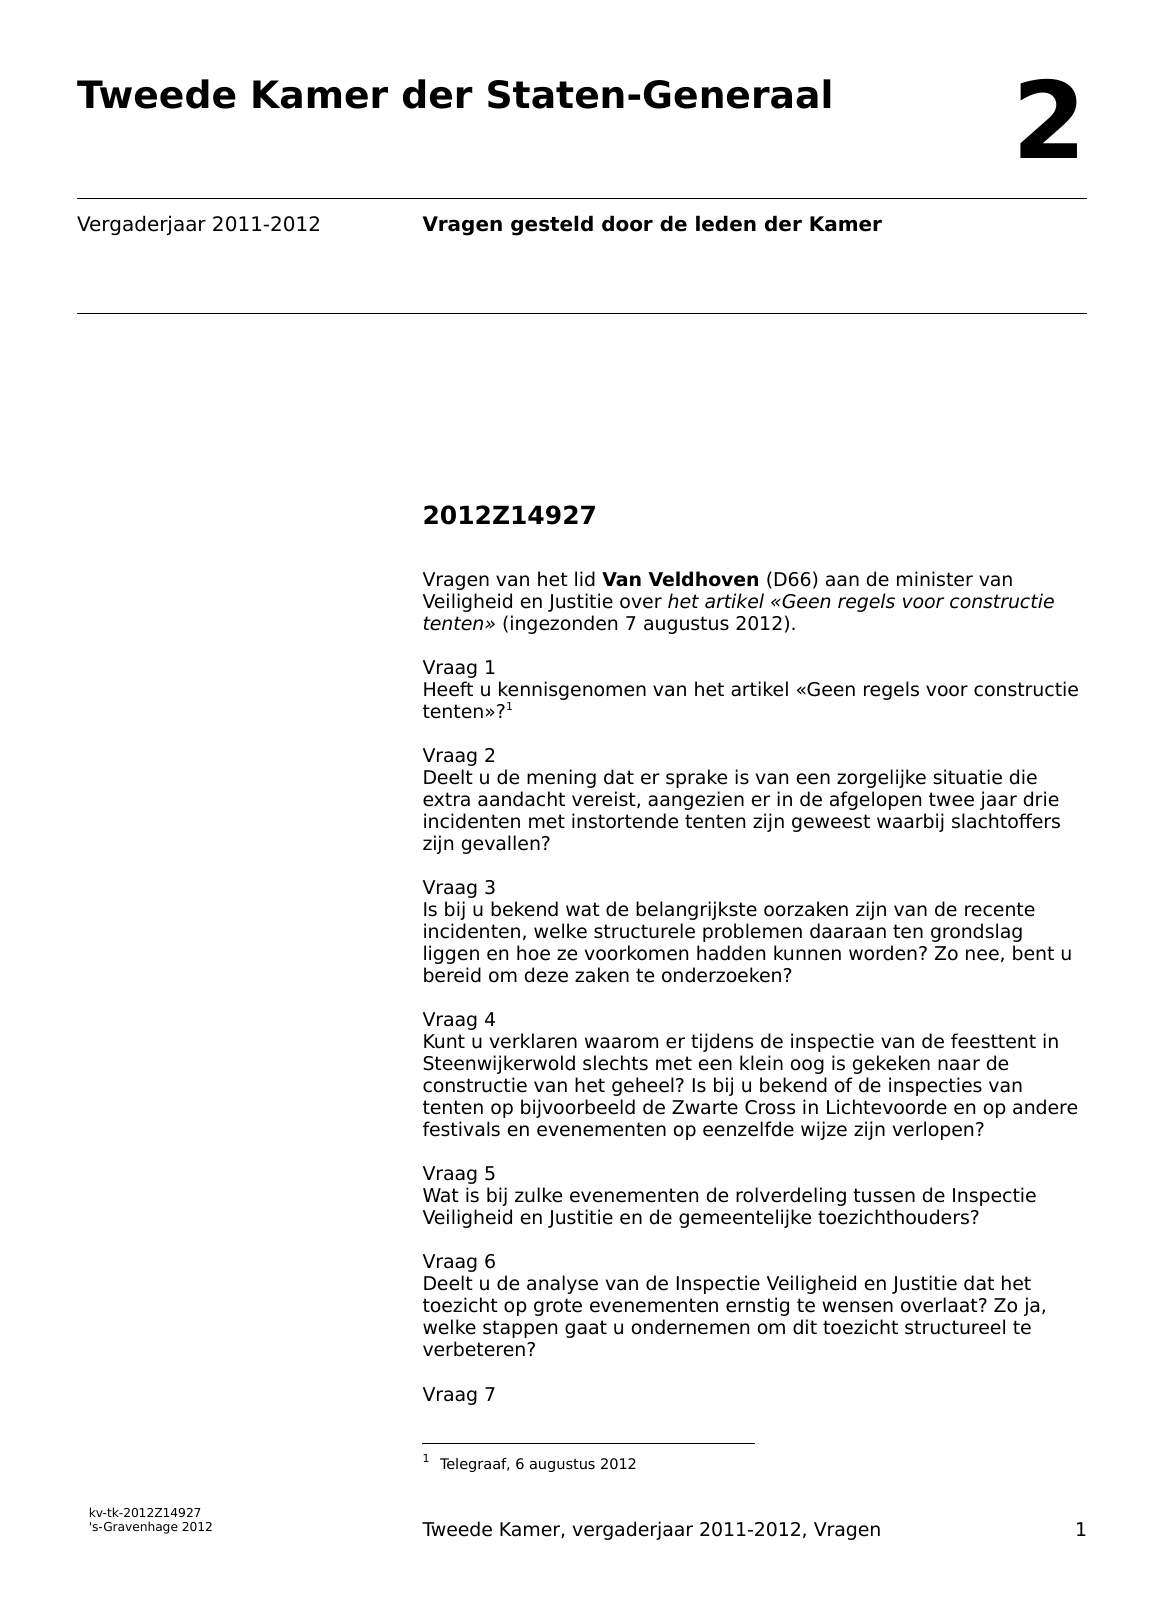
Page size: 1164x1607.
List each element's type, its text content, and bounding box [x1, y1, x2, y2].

text kv-tk-2012Z14927 [88, 1506, 323, 1520]
text Heeft u kennisgenomen van het artikel «Geen regels voor constructie tenten»? [422, 679, 1087, 723]
text Kunt u verklaren waarom er tijdens de inspectie van de feesttent in Steenwijkerwold slechts met een klein oog is gekeken naar de constructie van het geheel? Is bij u bekend of de inspecties van tenten op bijvoorbeeld de Zwarte Cross in Lichtevoorde en op andere festivals en evenementen op eenzelfde wijze zijn verlopen? [422, 1031, 1087, 1141]
text Vraag 4 [422, 1009, 1087, 1031]
table_header 2 [886, 59, 1087, 198]
text Vraag 7 [422, 1383, 1087, 1405]
text Is bij u bekend wat de belangrijkste oorzaken zijn van de recente incidenten, welke structurele problemen daaraan ten grondslag liggen en hoe ze voorkomen hadden kunnen worden? Zo nee, bent u bereid om deze zaken te onderzoeken? [422, 899, 1087, 987]
text Vraag 2 [422, 745, 1087, 767]
table_cell Vragen gesteld door de leden der Kamer [422, 199, 1087, 313]
text 's-Gravenhage 2012 [88, 1520, 323, 1534]
text Vraag 1 [422, 657, 1087, 679]
text Vraag 3 [422, 877, 1087, 899]
text Deelt u de mening dat er sprake is van een zorgelijke situatie die extra aandacht vereist, aangezien er in de afgelopen twee jaar drie incidenten met instortende tenten zijn geweest waarbij slachtoffers zijn gevallen? [422, 767, 1087, 855]
text 2012Z14927 [422, 501, 1087, 531]
text Wat is bij zulke evenementen de rolverdeling tussen de Inspectie Veiligheid en Justitie en de gemeentelijke toezichthouders? [422, 1185, 1087, 1229]
text Deelt u de analyse van de Inspectie Veiligheid en Justitie dat het toezicht op grote evenementen ernstig te wensen overlaat? Zo ja, welke stappen gaat u ondernemen om dit toezicht structureel te verbeteren? [422, 1273, 1087, 1361]
text Vragen van het lid Van Veldhoven (D66) aan de minister van Veiligheid en Justitie over het artikel «Geen regels voor constructie tenten» (ingezonden 7 augustus 2012). [422, 569, 1087, 635]
table_header Tweede Kamer der Staten-Generaal [77, 59, 886, 198]
table_cell Vergaderjaar 2011-2012 [77, 199, 422, 313]
text Vraag 6 [422, 1251, 1087, 1273]
text Telegraaf, 6 augustus 2012 [422, 1452, 1087, 1474]
text Vraag 5 [422, 1163, 1087, 1185]
